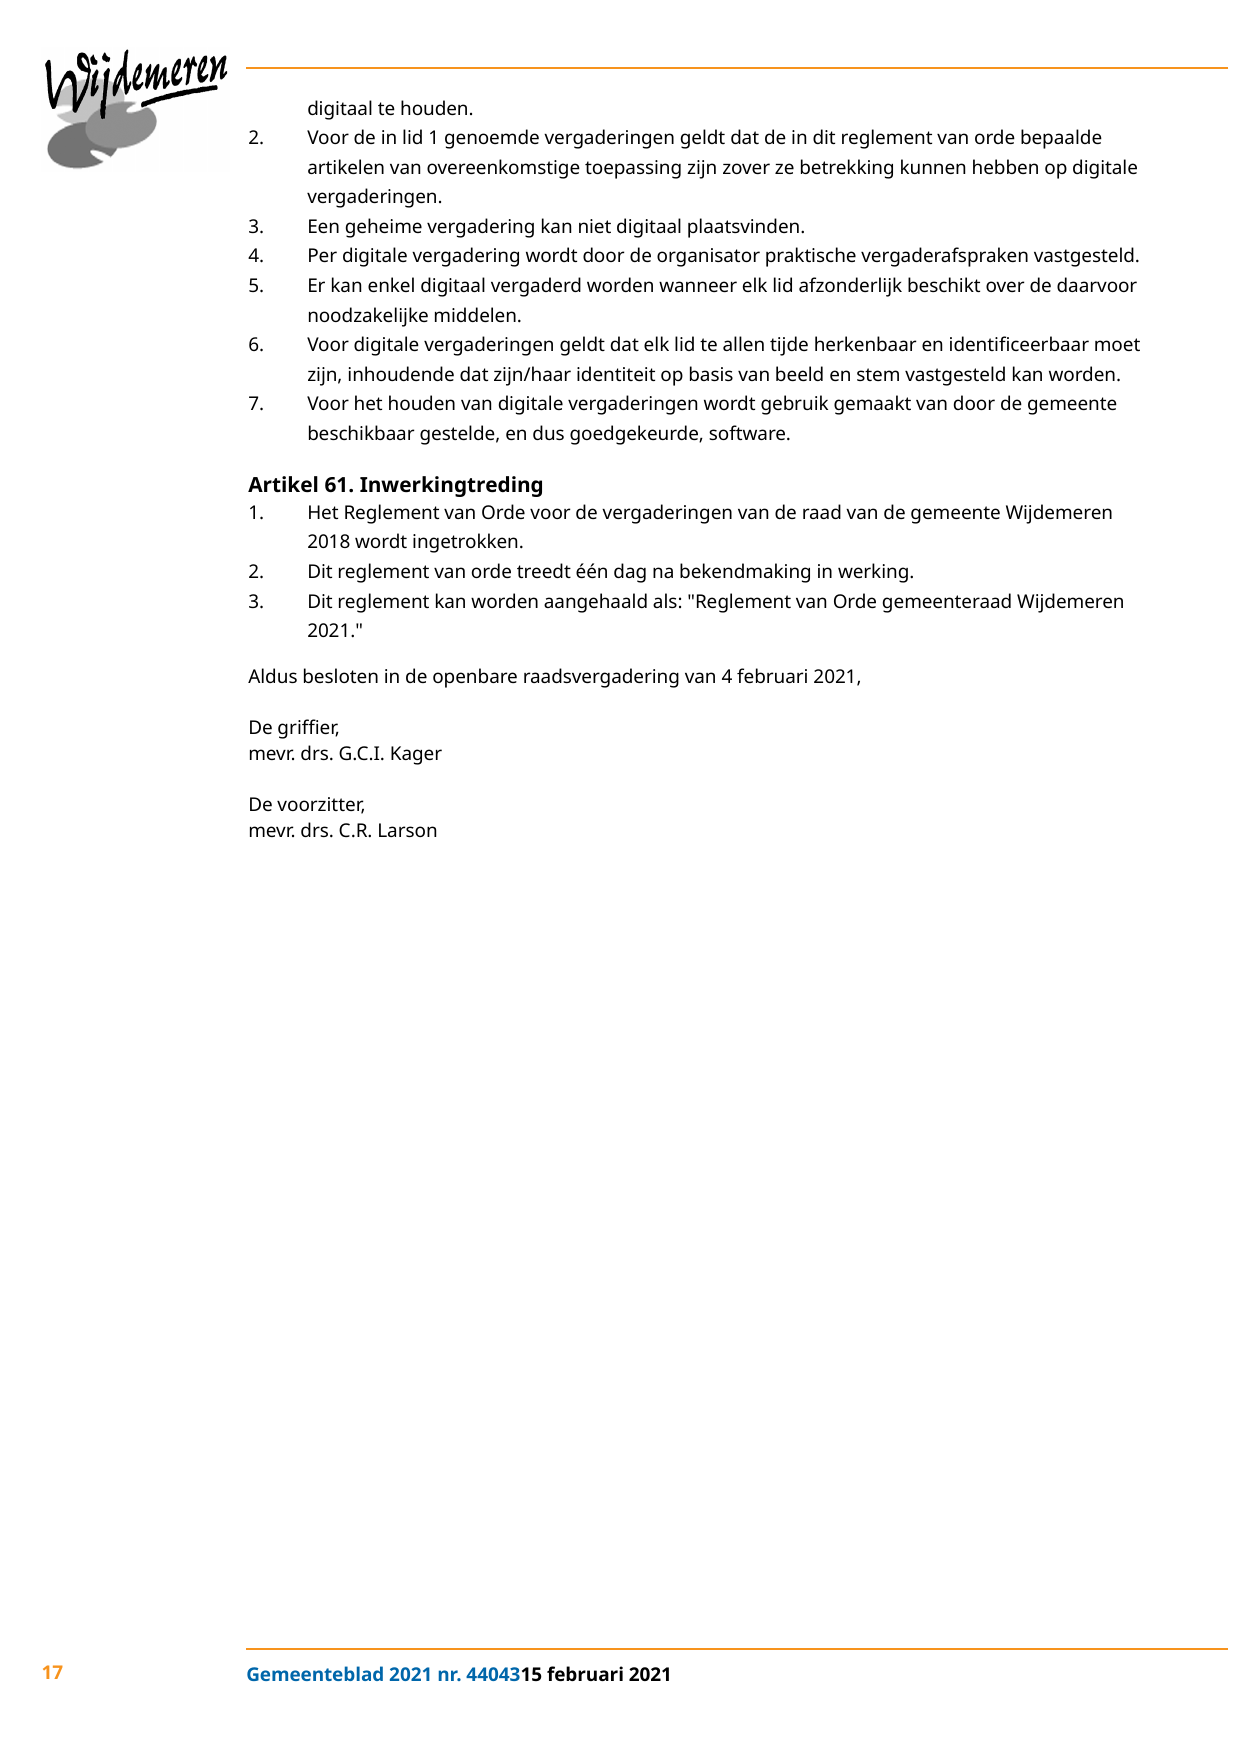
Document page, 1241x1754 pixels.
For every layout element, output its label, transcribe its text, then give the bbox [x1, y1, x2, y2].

list Dit reglement kan worden aangehaald als: "Reglement van Orde gemeenteraad Wijdemeren 2021." [248, 588, 1152, 643]
list digitaal te houden. [248, 95, 1152, 121]
list Voor digitale vergaderingen geldt dat elk lid te allen tijde herkenbaar en identificeerbaar moet zijn, inhoudende dat zijn/haar identiteit op basis van beeld en stem vastgesteld kan worden. [248, 331, 1152, 387]
list Voor het houden van digitale vergaderingen wordt gebruik gemaakt van door de gemeente beschikbaar gestelde, en dus goedgekeurde, software. [248, 391, 1152, 446]
text mevr. drs. G.C.I. Kager [248, 740, 1152, 766]
list Voor de in lid 1 genoemde vergaderingen geldt dat de in dit reglement van orde bepaalde artikelen van overeenkomstige toepassing zijn zover ze betrekking kunnen hebben op digitale vergaderingen. [248, 124, 1152, 209]
list Het Reglement van Orde voor de vergaderingen van de raad van de gemeente Wijdemeren 2018 wordt ingetrokken. [248, 499, 1152, 554]
list Een geheime vergadering kan niet digitaal plaatsvinden. [248, 213, 1152, 239]
list Dit reglement van orde treedt één dag na bekendmaking in werking. [248, 558, 1152, 584]
text Artikel 61. Inwerkingtreding [248, 471, 1152, 499]
text Aldus besloten in de openbare raadsvergadering van 4 februari 2021, [248, 663, 1152, 689]
text mevr. drs. C.R. Larson [248, 817, 1152, 843]
list Er kan enkel digitaal vergaderd worden wanneer elk lid afzonderlijk beschikt over de daarvoor noodzakelijke middelen. [248, 272, 1152, 328]
list Per digitale vergadering wordt door de organisator praktische vergaderafspraken vastgesteld. [248, 243, 1152, 268]
text De voorzitter, [248, 792, 1152, 817]
text De griffier, [248, 714, 1152, 740]
picture [41, 47, 231, 172]
